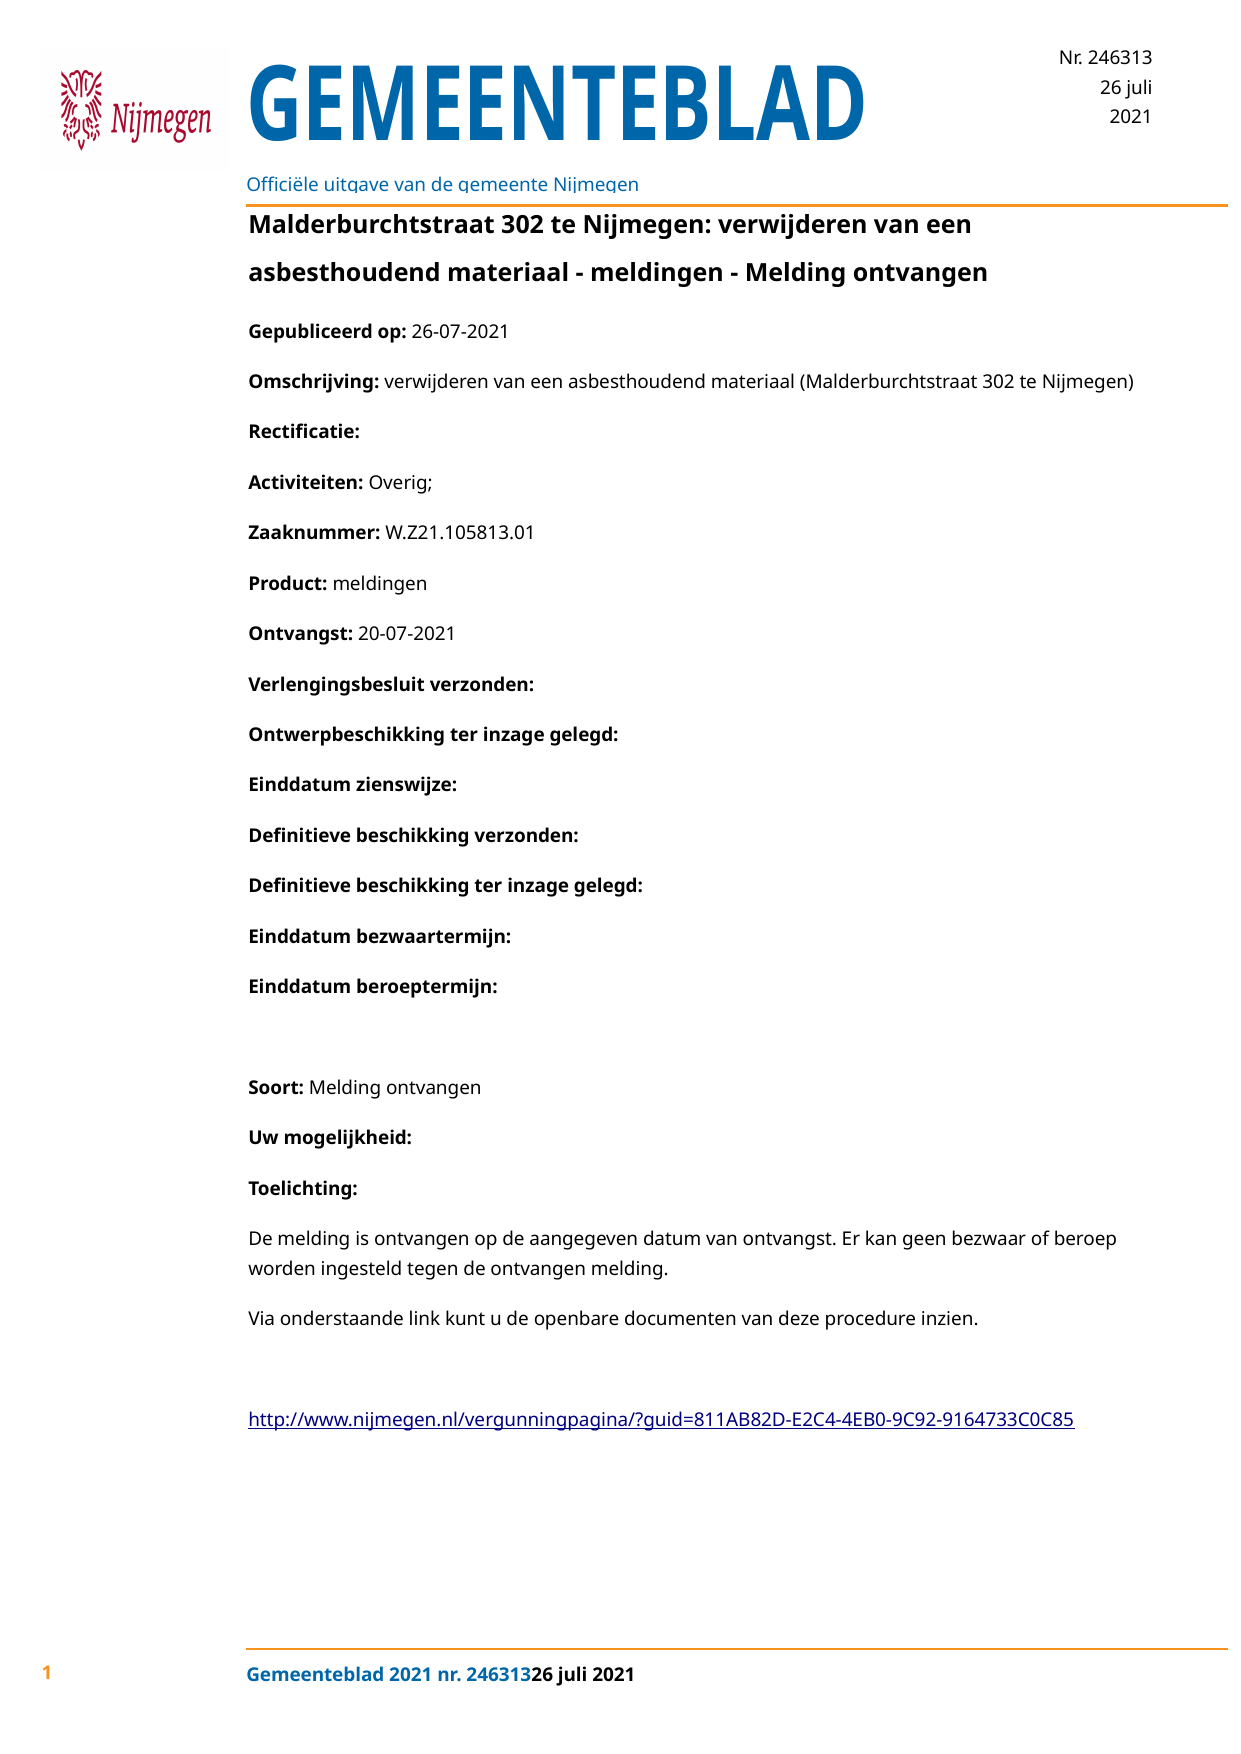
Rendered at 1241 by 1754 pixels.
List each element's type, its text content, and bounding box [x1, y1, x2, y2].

text Malderburchtstraat 302 te Nijmegen: verwijderen van een asbesthoudend materiaal - meldingen - Melding ontvangen [248, 207, 1152, 288]
picture [41, 47, 231, 172]
text Rectificatie: [248, 419, 1152, 444]
text Einddatum bezwaartermijn: [248, 923, 1152, 949]
text http://www.nijmegen.nl/vergunningpagina/?guid=811AB82D-E2C4-4EB0-9C92-9164733C0C85 [248, 1406, 1152, 1432]
text Soort: Melding ontvangen [248, 1074, 1152, 1100]
text Toelichting: [248, 1175, 1152, 1201]
text Zaaknummer: W.Z21.105813.01 [248, 519, 1152, 545]
text Omschrijving: verwijderen van een asbesthoudend materiaal (Malderburchtstraat 302 te Nijmegen) [248, 368, 1152, 394]
text Definitieve beschikking ter inzage gelegd: [248, 872, 1152, 898]
text Product: meldingen [248, 570, 1152, 596]
text Via onderstaande link kunt u de openbare documenten van deze procedure inzien. [248, 1305, 1152, 1331]
text De melding is ontvangen op de aangegeven datum van ontvangst. Er kan geen bezwaar of beroep worden ingesteld tegen de ontvangen melding. [248, 1225, 1152, 1281]
text Definitieve beschikking verzonden: [248, 822, 1152, 848]
text Einddatum beroeptermijn: [248, 973, 1152, 999]
text Uw mogelijkheid: [248, 1124, 1152, 1150]
text Verlengingsbesluit verzonden: [248, 671, 1152, 697]
text Einddatum zienswijze: [248, 772, 1152, 797]
text Activiteiten: Overig; [248, 469, 1152, 495]
text Ontvangst: 20-07-2021 [248, 620, 1152, 646]
text Ontwerpbeschikking ter inzage gelegd: [248, 721, 1152, 747]
text Gepubliceerd op: 26-07-2021 [248, 318, 1152, 344]
